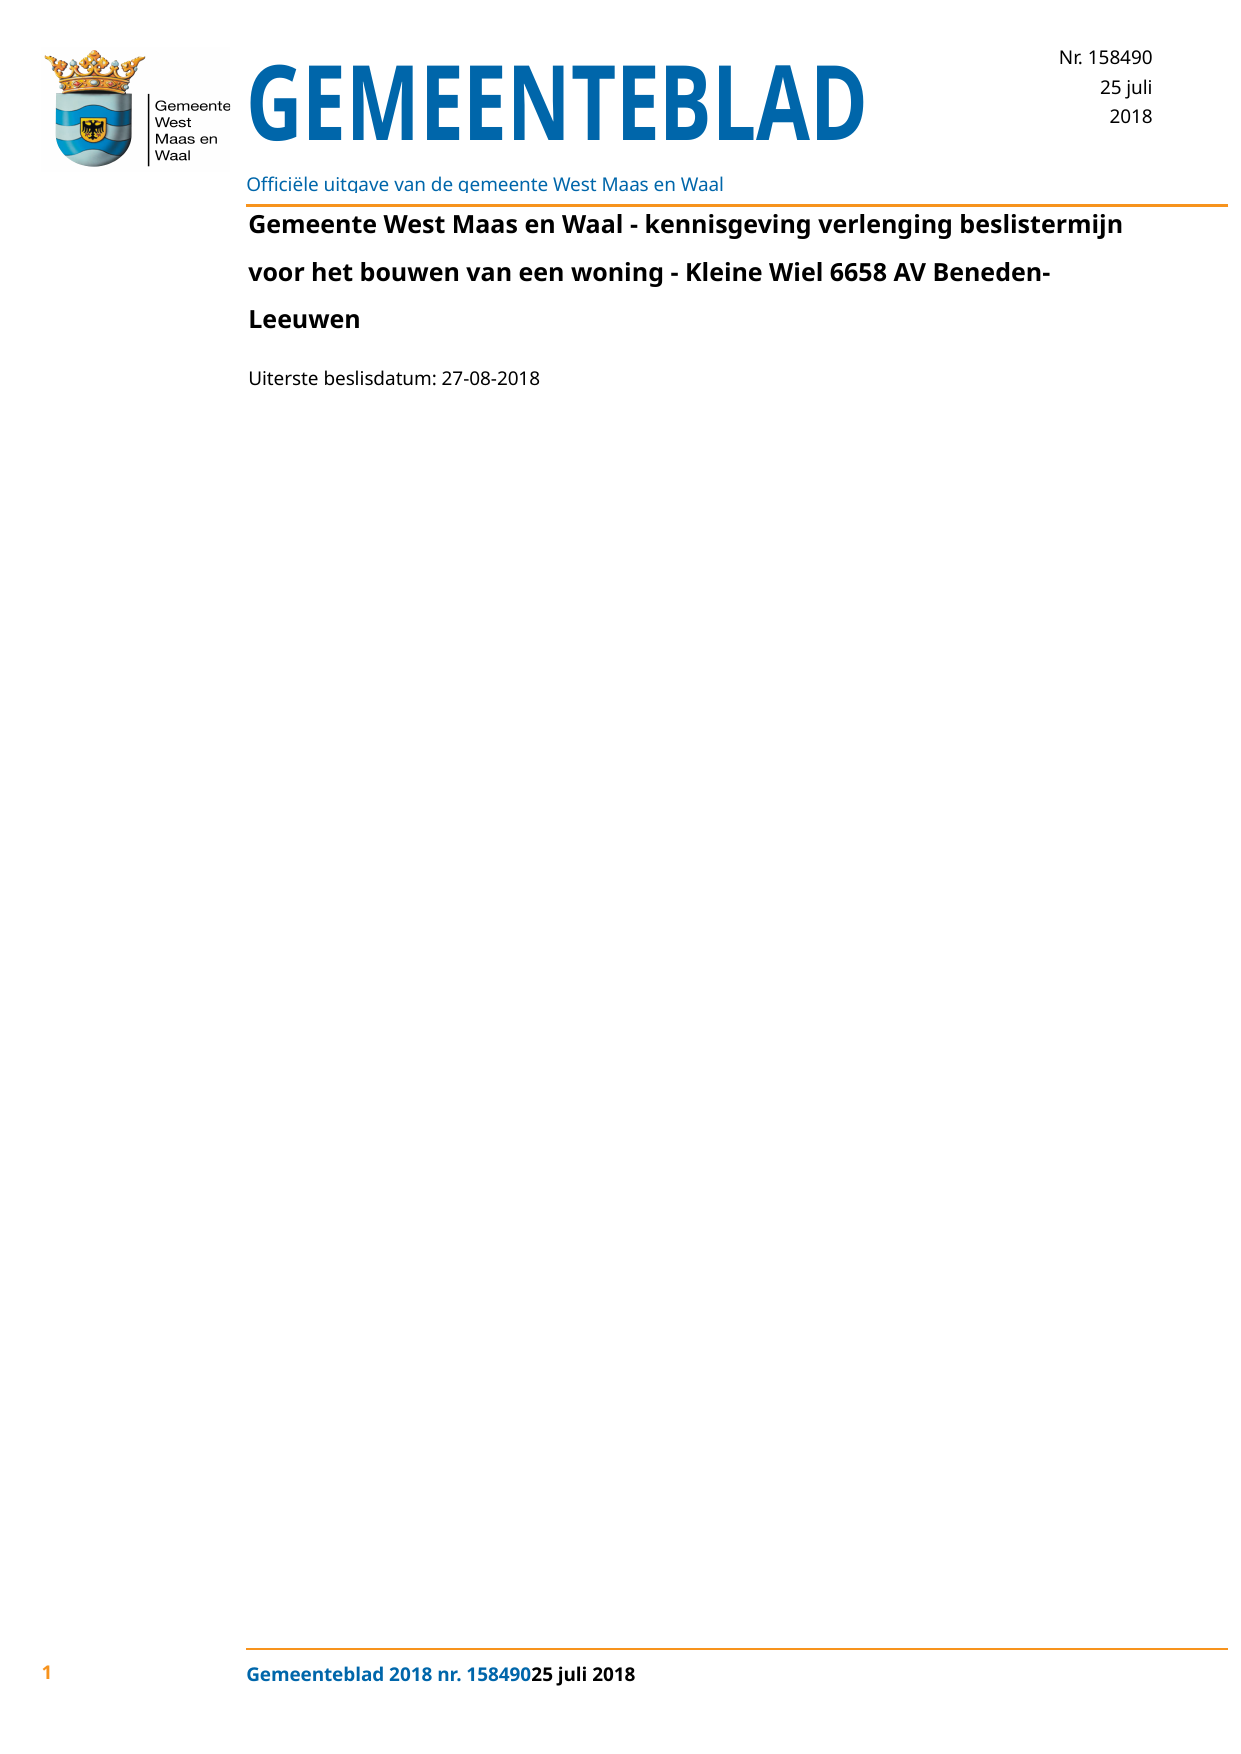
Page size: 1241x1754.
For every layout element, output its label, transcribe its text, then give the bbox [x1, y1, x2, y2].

picture [41, 47, 231, 172]
text Gemeente West Maas en Waal - kennisgeving verlenging beslistermijn voor het bouwen van een woning - Kleine Wiel 6658 AV Beneden-Leeuwen [248, 207, 1152, 336]
text Uiterste beslisdatum: 27-08-2018 [248, 366, 1152, 391]
